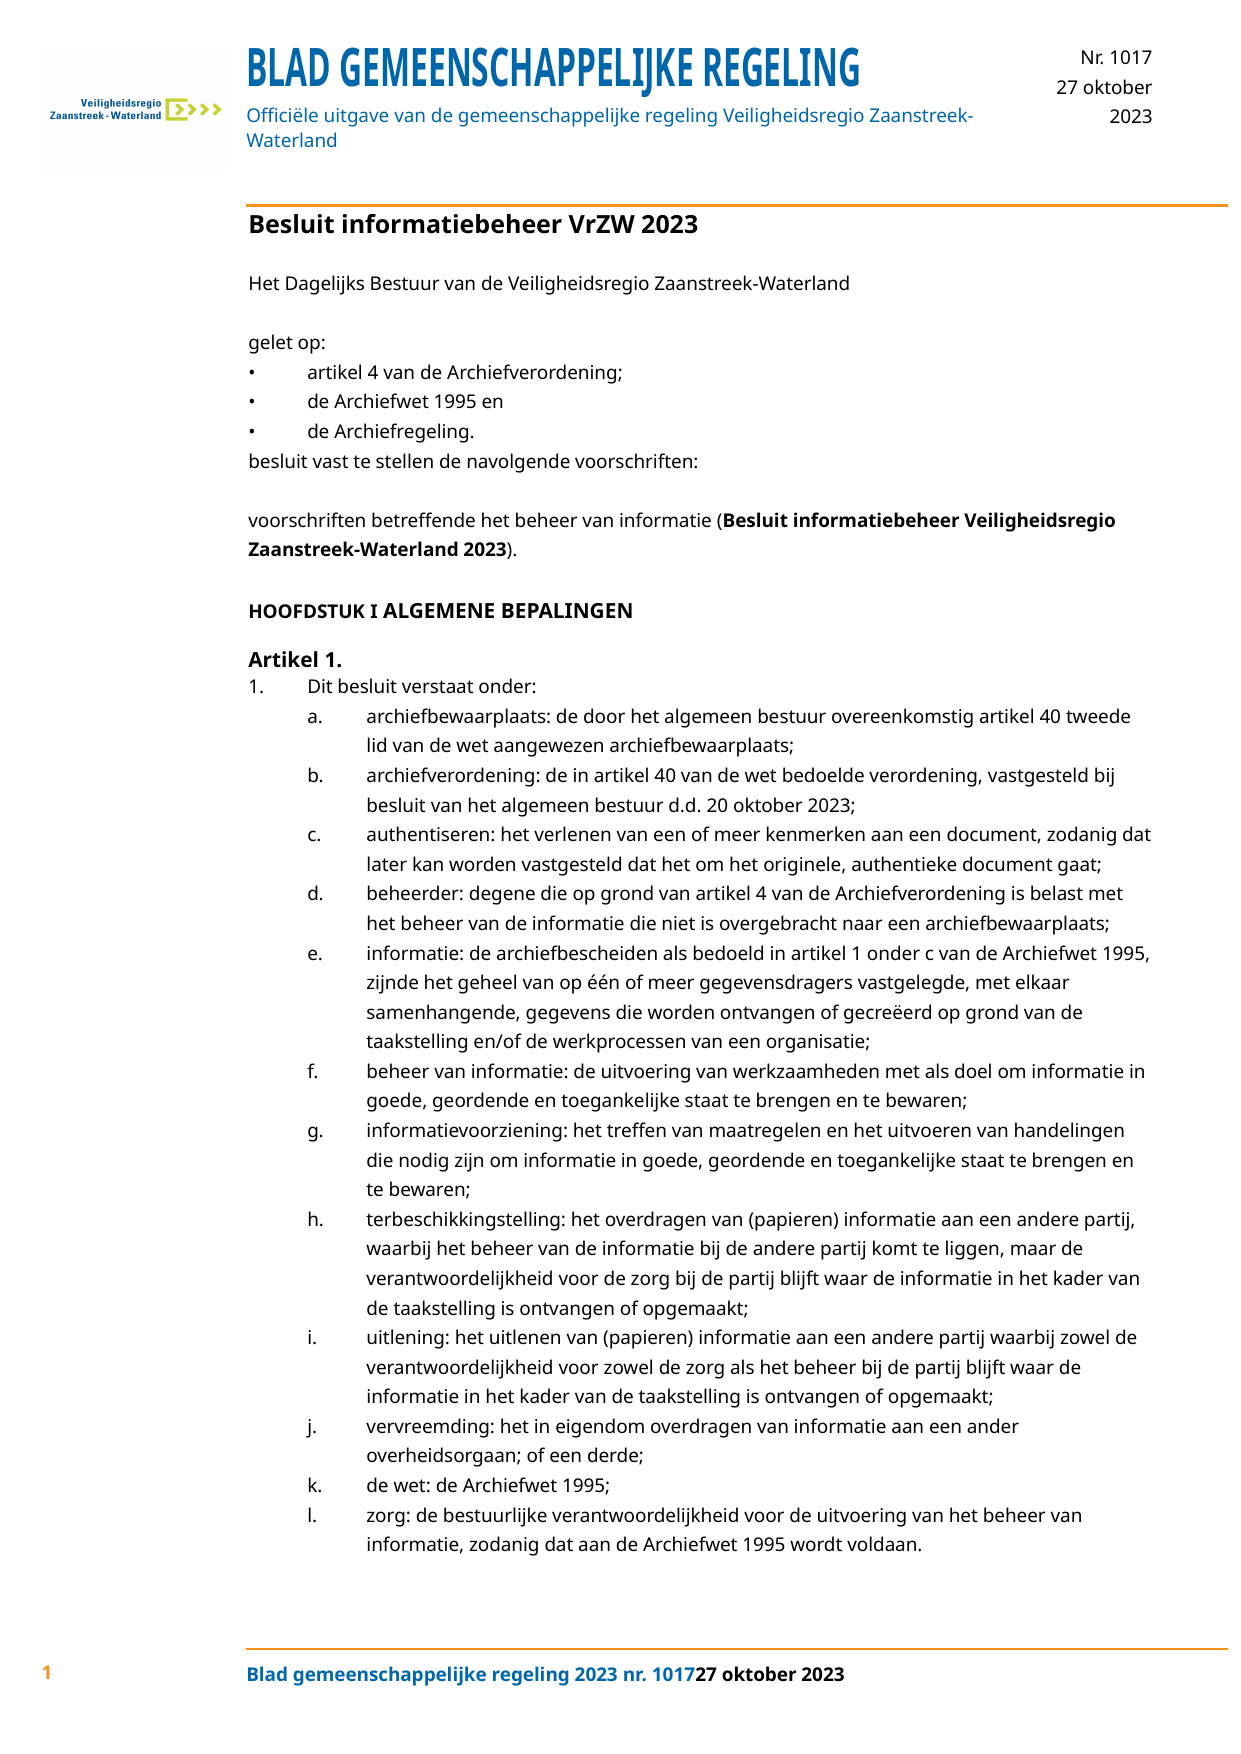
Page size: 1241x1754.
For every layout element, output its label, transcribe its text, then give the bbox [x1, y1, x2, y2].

list archiefbewaarplaats: de door het algemeen bestuur overeenkomstig artikel 40 tweede lid van de wet aangewezen archiefbewaarplaats; [307, 703, 1152, 758]
list artikel 4 van de Archiefverordening; [248, 359, 1152, 385]
list uitlening: het uitlenen van (papieren) informatie aan een andere partij waarbij zowel de verantwoordelijkheid voor zowel de zorg als het beheer bij de partij blijft waar de informatie in het kader van de taakstelling is ontvangen of opgemaakt; [307, 1324, 1152, 1409]
list authentiseren: het verlenen van een of meer kenmerken aan een document, zodanig dat later kan worden vastgesteld dat het om het originele, authentieke document gaat; [307, 821, 1152, 877]
list archiefverordening: de in artikel 40 van de wet bedoelde verordening, vastgesteld bij besluit van het algemeen bestuur d.d. 20 oktober 2023; [307, 762, 1152, 817]
list beheerder: degene die op grond van artikel 4 van de Archiefverordening is belast met het beheer van de informatie die niet is overgebracht naar een archiefbewaarplaats; [307, 881, 1152, 936]
list de wet: de Archiefwet 1995; [307, 1472, 1152, 1498]
list de Archiefregeling. [248, 418, 1152, 444]
text voorschriften betreffende het beheer van informatie (Besluit informatiebeheer Veiligheidsregio Zaanstreek-Waterland 2023). [248, 507, 1152, 562]
list informatievoorziening: het treffen van maatregelen en het uitvoeren van handelingen die nodig zijn om informatie in goede, geordende en toegankelijke staat te brengen en te bewaren; [307, 1117, 1152, 1202]
text Besluit informatiebeheer VrZW 2023 [248, 207, 1152, 241]
list informatie: de archiefbescheiden als bedoeld in artikel 1 onder c van de Archiefwet 1995, zijnde het geheel van op één of meer gegevensdragers vastgelegde, met elkaar samenhangende, gegevens die worden ontvangen of gecreëerd op grond van de taakstelling en/of de werkprocessen van een organisatie; [307, 940, 1152, 1054]
list terbeschikkingstelling: het overdragen van (papieren) informatie aan een andere partij, waarbij het beheer van de informatie bij de andere partij komt te liggen, maar de verantwoordelijkheid voor de zorg bij de partij blijft waar de informatie in het kader van de taakstelling is ontvangen of opgemaakt; [307, 1206, 1152, 1320]
picture [41, 47, 231, 172]
list Dit besluit verstaat onder: [248, 673, 1152, 699]
text besluit vast te stellen de navolgende voorschriften: [248, 448, 1152, 473]
list de Archiefwet 1995 en [248, 389, 1152, 414]
list vervreemding: het in eigendom overdragen van informatie aan een ander overheidsorgaan; of een derde; [307, 1413, 1152, 1468]
text Het Dagelijks Bestuur van de Veiligheidsregio Zaanstreek-Waterland [248, 270, 1152, 296]
text Artikel 1. [248, 645, 1152, 673]
list beheer van informatie: de uitvoering van werkzaamheden met als doel om informatie in goede, geordende en toegankelijke staat te brengen en te bewaren; [307, 1058, 1152, 1113]
list zorg: de bestuurlijke verantwoordelijkheid voor de uitvoering van het beheer van informatie, zodanig dat aan de Archiefwet 1995 wordt voldaan. [307, 1502, 1152, 1557]
text HOOFDSTUK I ALGEMENE BEPALINGEN [248, 596, 1152, 624]
text gelet op: [248, 329, 1152, 355]
